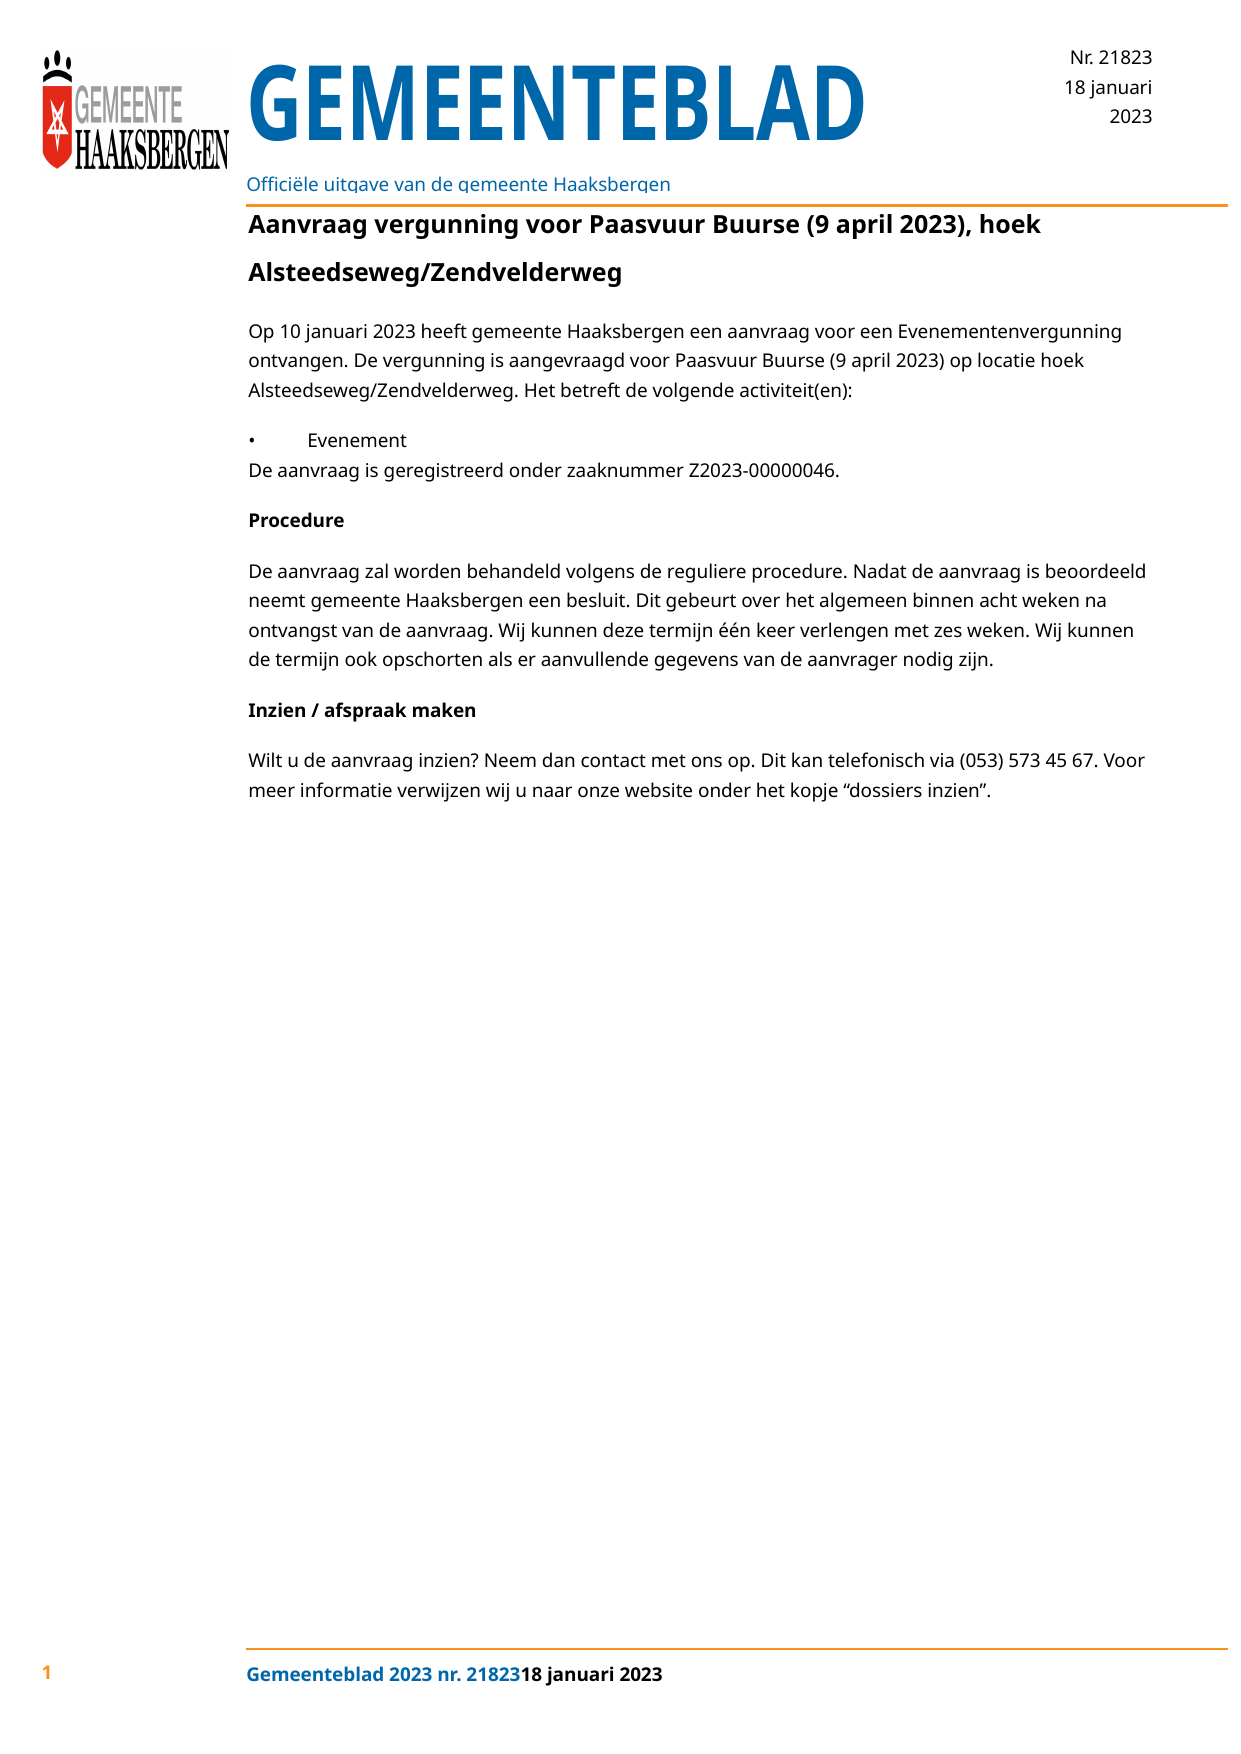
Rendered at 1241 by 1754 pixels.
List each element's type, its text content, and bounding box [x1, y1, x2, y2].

list Evenement [248, 427, 1152, 453]
text De aanvraag is geregistreerd onder zaaknummer Z2023-00000046. [248, 457, 1152, 483]
text Inzien / afspraak maken [248, 697, 1152, 723]
text Wilt u de aanvraag inzien? Neem dan contact met ons op. Dit kan telefonisch via (053) 573 45 67. Voor meer informatie verwijzen wij u naar onze website onder het kopje “dossiers inzien”. [248, 747, 1152, 803]
text Procedure [248, 507, 1152, 533]
text Op 10 januari 2023 heeft gemeente Haaksbergen een aanvraag voor een Evenementenvergunning ontvangen. De vergunning is aangevraagd voor Paasvuur Buurse (9 april 2023) op locatie hoek Alsteedseweg/Zendvelderweg. Het betreft de volgende activiteit(en): [248, 318, 1152, 403]
text Aanvraag vergunning voor Paasvuur Buurse (9 april 2023), hoek Alsteedseweg/Zendvelderweg [248, 207, 1152, 288]
picture [41, 47, 231, 172]
text De aanvraag zal worden behandeld volgens de reguliere procedure. Nadat de aanvraag is beoordeeld neemt gemeente Haaksbergen een besluit. Dit gebeurt over het algemeen binnen acht weken na ontvangst van de aanvraag. Wij kunnen deze termijn één keer verlengen met zes weken. Wij kunnen de termijn ook opschorten als er aanvullende gegevens van de aanvrager nodig zijn. [248, 558, 1152, 672]
